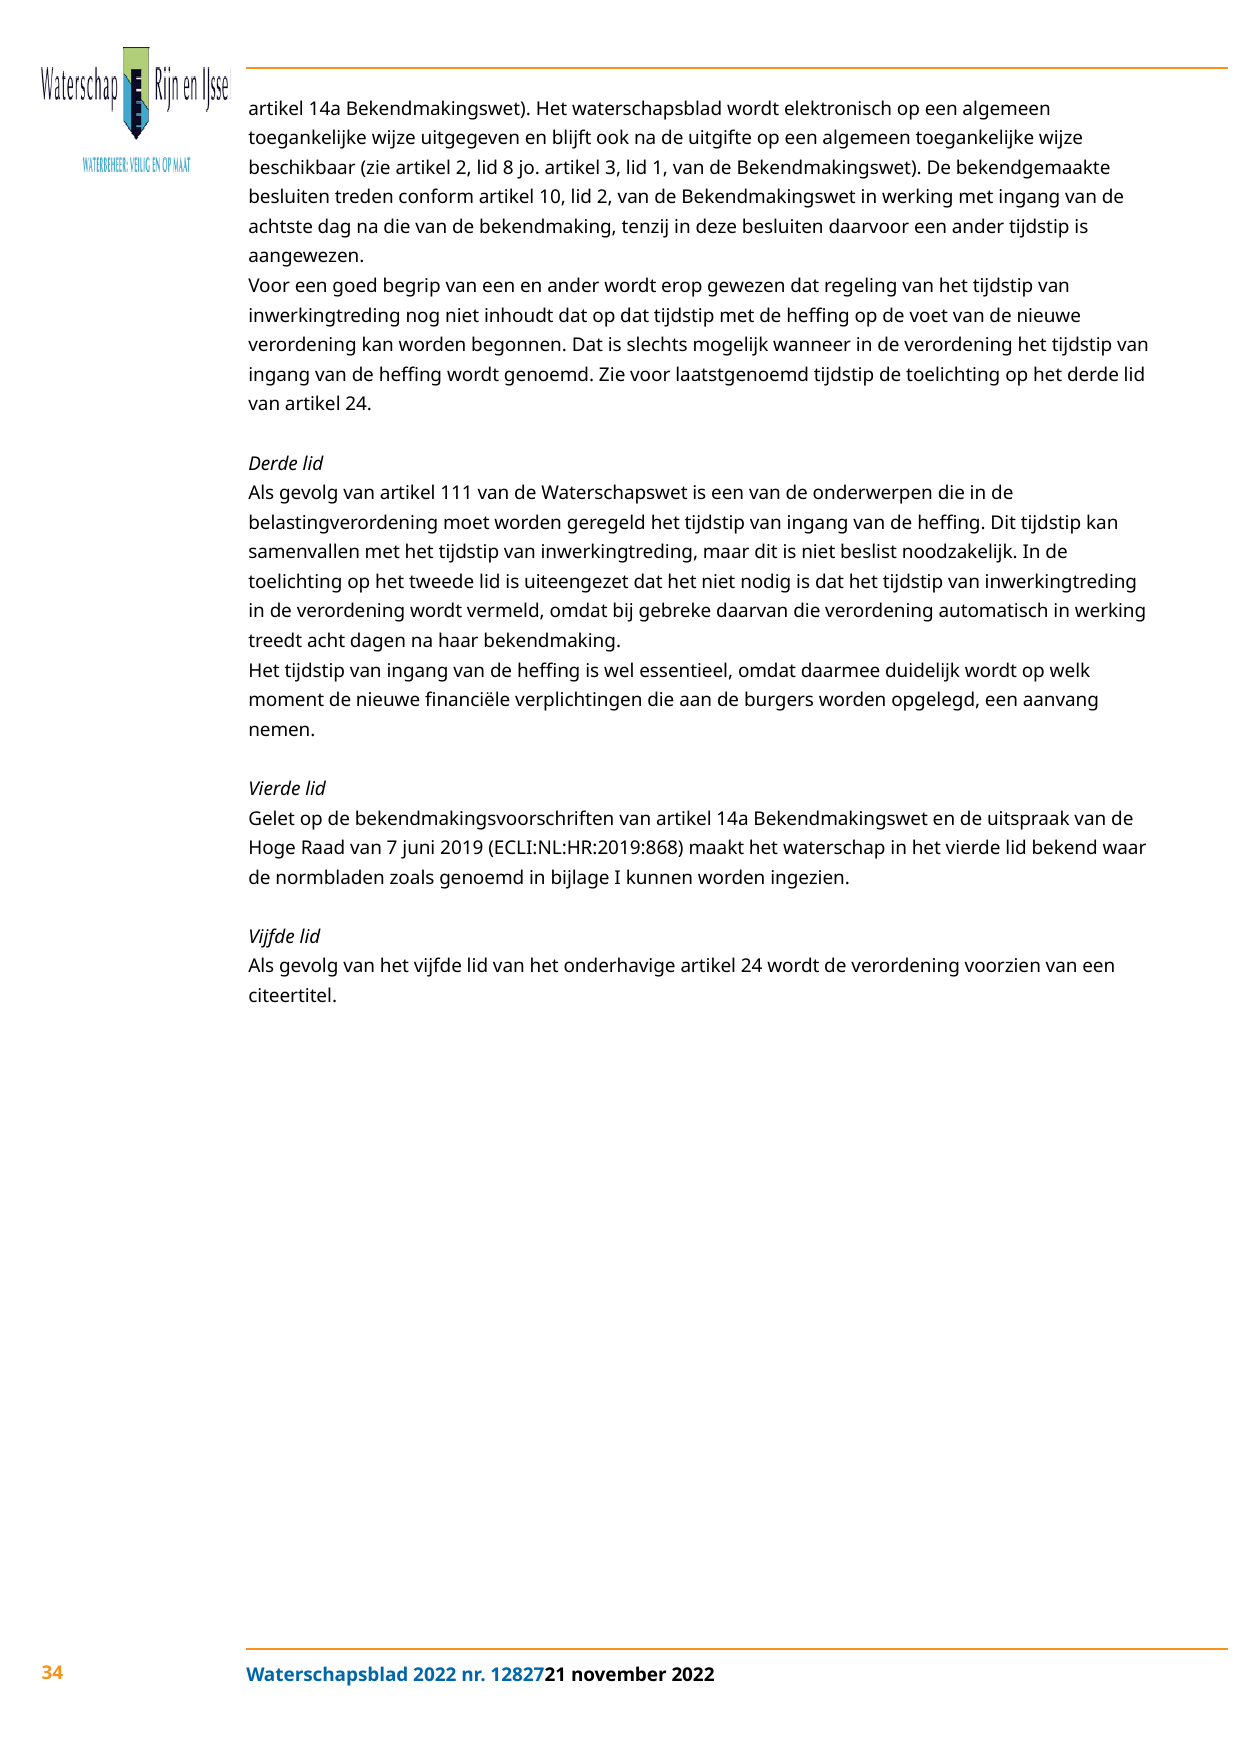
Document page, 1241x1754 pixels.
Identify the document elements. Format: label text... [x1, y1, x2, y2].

picture [41, 47, 231, 172]
text Als gevolg van artikel 111 van de Waterschapswet is een van de onderwerpen die in de belastingverordening moet worden geregeld het tijdstip van ingang van de heffing. Dit tijdstip kan samenvallen met het tijdstip van inwerkingtreding, maar dit is niet beslist noodzakelijk. In de toelichting op het tweede lid is uiteengezet dat het niet nodig is dat het tijdstip van inwerkingtreding in de verordening wordt vermeld, omdat bij gebreke daarvan die verordening automatisch in werking treedt acht dagen na haar bekendmaking. [248, 479, 1152, 653]
text Als gevolg van het vijfde lid van het onderhavige artikel 24 wordt de verordening voorzien van een citeertitel. [248, 953, 1152, 1008]
text Vijfde lid [248, 923, 1152, 949]
text Gelet op de bekendmakingsvoorschriften van artikel 14a Bekendmakingswet en de uitspraak van de Hoge Raad van 7 juni 2019 (ECLI:NL:HR:2019:868) maakt het waterschap in het vierde lid bekend waar de normbladen zoals genoemd in bijlage I kunnen worden ingezien. [248, 805, 1152, 890]
text Voor een goed begrip van een en ander wordt erop gewezen dat regeling van het tijdstip van inwerkingtreding nog niet inhoudt dat op dat tijdstip met de heffing op de voet van de nieuwe verordening kan worden begonnen. Dat is slechts mogelijk wanneer in de verordening het tijdstip van ingang van de heffing wordt genoemd. Zie voor laatstgenoemd tijdstip de toelichting op het derde lid van artikel 24. [248, 272, 1152, 416]
text artikel 14a Bekendmakingswet). Het waterschapsblad wordt elektronisch op een algemeen toegankelijke wijze uitgegeven en blijft ook na de uitgifte op een algemeen toegankelijke wijze beschikbaar (zie artikel 2, lid 8 jo. artikel 3, lid 1, van de Bekendmakingswet). De bekendgemaakte besluiten treden conform artikel 10, lid 2, van de Bekendmakingswet in werking met ingang van de achtste dag na die van de bekendmaking, tenzij in deze besluiten daarvoor een ander tijdstip is aangewezen. [248, 95, 1152, 268]
text Vierde lid [248, 775, 1152, 801]
text Derde lid [248, 450, 1152, 476]
text Het tijdstip van ingang van de heffing is wel essentieel, omdat daarmee duidelijk wordt op welk moment de nieuwe financiële verplichtingen die aan de burgers worden opgelegd, een aanvang nemen. [248, 657, 1152, 742]
